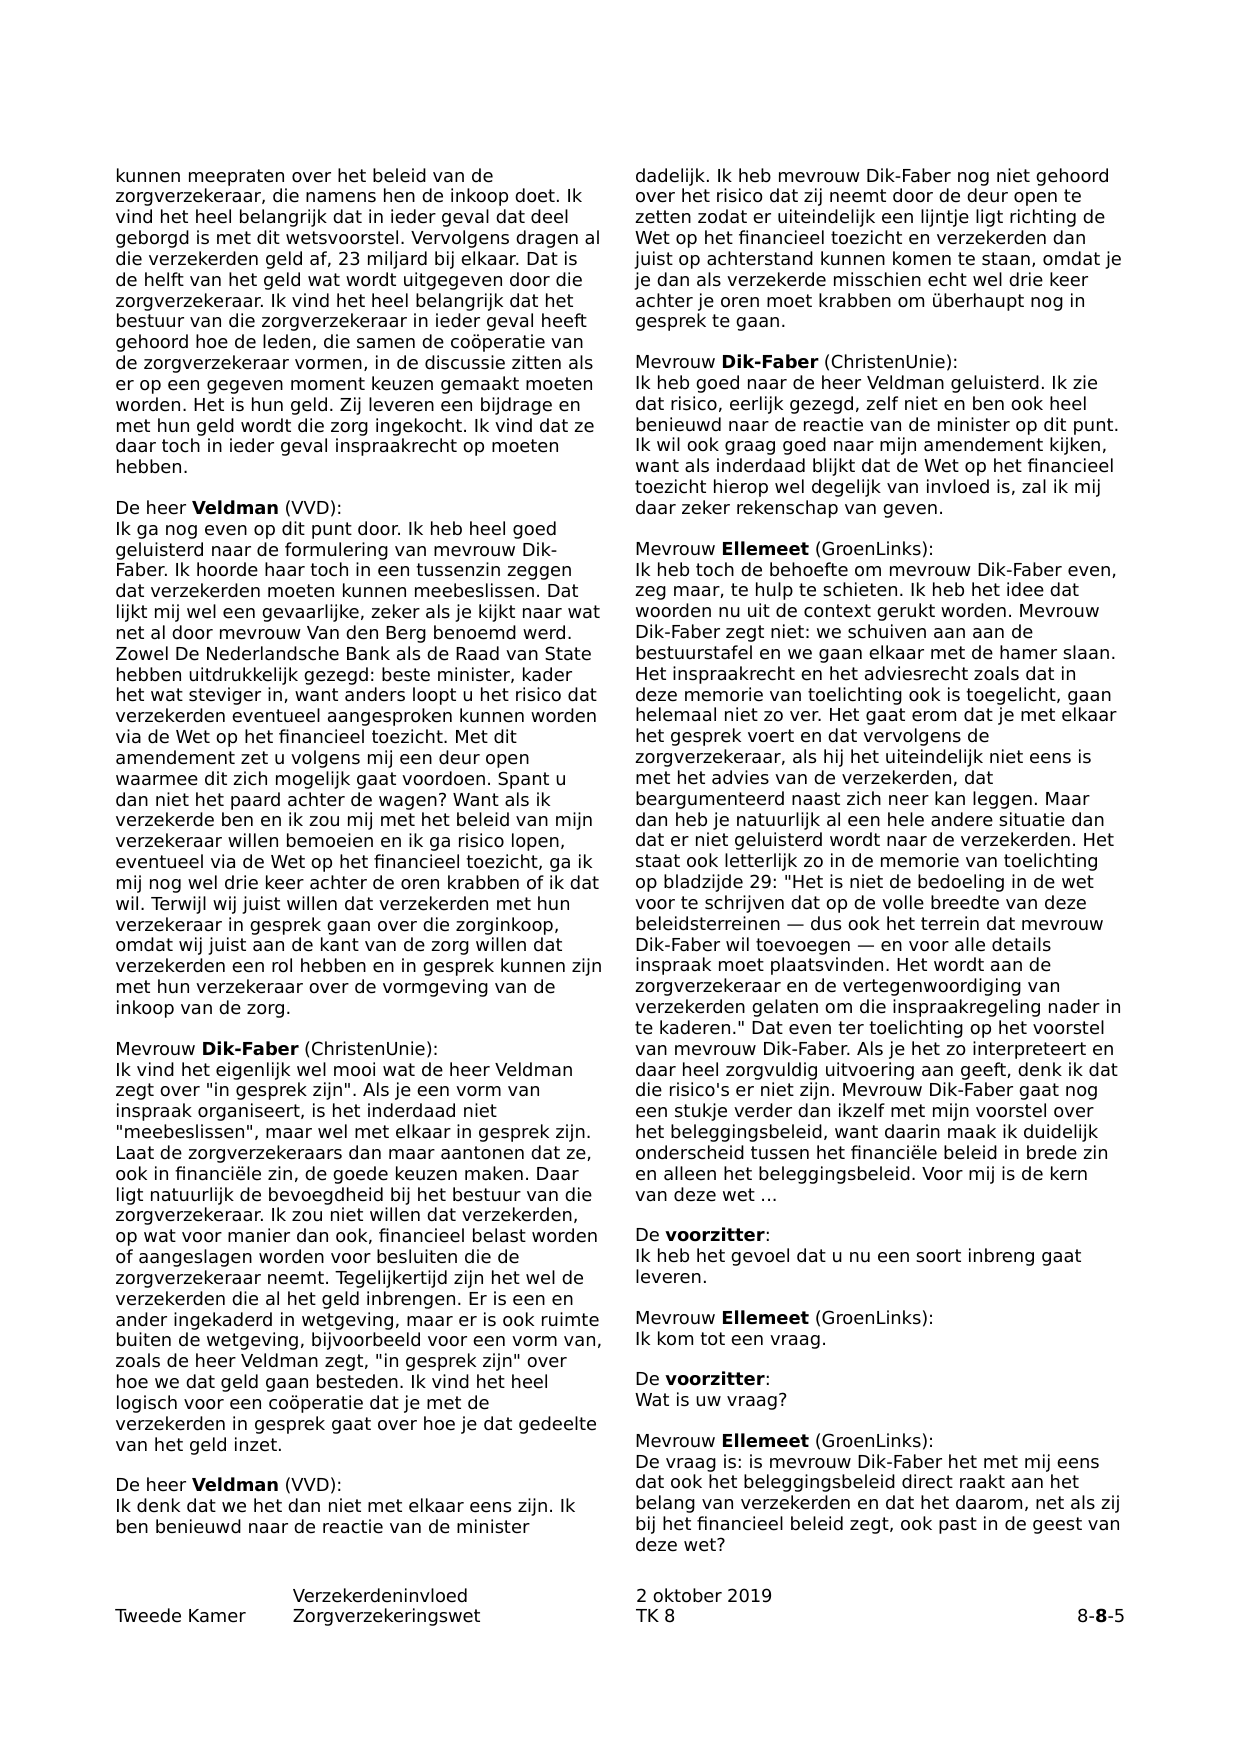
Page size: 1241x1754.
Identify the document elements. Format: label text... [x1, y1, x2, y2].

text Ik ga nog even op dit punt door. Ik heb heel goed geluisterd naar de formulering van mevrouw Dik-Faber. Ik hoorde haar toch in een tussenzin zeggen dat verzekerden moeten kunnen meebeslissen. Dat lijkt mij wel een gevaarlijke, zeker als je kijkt naar wat net al door mevrouw Van den Berg benoemd werd. Zowel De Nederlandsche Bank als de Raad van State hebben uitdrukkelijk gezegd: beste minister, kader het wat steviger in, want anders loopt u het risico dat verzekerden eventueel aangesproken kunnen worden via de Wet op het financieel toezicht. Met dit amendement zet u volgens mij een deur open waarmee dit zich mogelijk gaat voordoen. Spant u dan niet het paard achter de wagen? Want als ik verzekerde ben en ik zou mij met het beleid van mijn verzekeraar willen bemoeien en ik ga risico lopen, eventueel via de Wet op het financieel toezicht, ga ik mij nog wel drie keer achter de oren krabben of ik dat wil. Terwijl wij juist willen dat verzekerden met hun verzekeraar in gesprek gaan over die zorginkoop, omdat wij juist aan de kant van de zorg willen dat verzekerden een rol hebben en in gesprek kunnen zijn met hun verzekeraar over de vormgeving van de inkoop van de zorg. [115, 518, 605, 1018]
text Ik vind het eigenlijk wel mooi wat de heer Veldman zegt over "in gesprek zijn". Als je een vorm van inspraak organiseert, is het inderdaad niet "meebeslissen", maar wel met elkaar in gesprek zijn. Laat de zorgverzekeraars dan maar aantonen dat ze, ook in financiële zin, de goede keuzen maken. Daar ligt natuurlijk de bevoegdheid bij het bestuur van die zorgverzekeraar. Ik zou niet willen dat verzekerden, op wat voor manier dan ook, financieel belast worden of aangeslagen worden voor besluiten die de zorgverzekeraar neemt. Tegelijkertijd zijn het wel de verzekerden die al het geld inbrengen. Er is een en ander ingekaderd in wetgeving, maar er is ook ruimte buiten de wetgeving, bijvoorbeeld voor een vorm van, zoals de heer Veldman zegt, "in gesprek zijn" over hoe we dat geld gaan besteden. Ik vind het heel logisch voor een coöperatie dat je met de verzekerden in gesprek gaat over hoe je dat gedeelte van het geld inzet. [115, 1059, 605, 1455]
text Ik heb goed naar de heer Veldman geluisterd. Ik zie dat risico, eerlijk gezegd, zelf niet en ben ook heel benieuwd naar de reactie van de minister op dit punt. Ik wil ook graag goed naar mijn amendement kijken, want als inderdaad blijkt dat de Wet op het financieel toezicht hierop wel degelijk van invloed is, zal ik mij daar zeker rekenschap van geven. [635, 373, 1125, 518]
text De vraag is: is mevrouw Dik-Faber het met mij eens dat ook het beleggingsbeleid direct raakt aan het belang van verzekerden en dat het daarom, net als zij bij het financieel beleid zegt, ook past in de geest van deze wet? [635, 1451, 1125, 1556]
text Wat is uw vraag? [635, 1390, 1125, 1411]
text Ik heb toch de behoefte om mevrouw Dik-Faber even, zeg maar, te hulp te schieten. Ik heb het idee dat woorden nu uit de context gerukt worden. Mevrouw Dik-Faber zegt niet: we schuiven aan aan de bestuurstafel en we gaan elkaar met de hamer slaan. Het inspraakrecht en het adviesrecht zoals dat in deze memorie van toelichting ook is toegelicht, gaan helemaal niet zo ver. Het gaat erom dat je met elkaar het gesprek voert en dat vervolgens de zorgverzekeraar, als hij het uiteindelijk niet eens is met het advies van de verzekerden, dat beargumenteerd naast zich neer kan leggen. Maar dan heb je natuurlijk al een hele andere situatie dan dat er niet geluisterd wordt naar de verzekerden. Het staat ook letterlijk zo in de memorie van toelichting op bladzijde 29: "Het is niet de bedoeling in de wet voor te schrijven dat op de volle breedte van deze beleidsterreinen — dus ook het terrein dat mevrouw Dik-Faber wil toevoegen — en voor alle details inspraak moet plaatsvinden. Het wordt aan de zorgverzekeraar en de vertegenwoordiging van verzekerden gelaten om die inspraakregeling nader in te kaderen." Dat even ter toelichting op het voorstel van mevrouw Dik-Faber. Als je het zo interpreteert en daar heel zorgvuldig uitvoering aan geeft, denk ik dat die risico's er niet zijn. Mevrouw Dik-Faber gaat nog een stukje verder dan ikzelf met mijn voorstel over het beleggingsbeleid, want daarin maak ik duidelijk onderscheid tussen het financiële beleid in brede zin en alleen het beleggingsbeleid. Voor mij is de kern van deze wet ... [635, 559, 1125, 1205]
text De heer Veldman (VVD): [115, 498, 605, 518]
text Ik denk dat we het dan niet met elkaar eens zijn. Ik ben benieuwd naar de reactie van de minister [115, 1496, 605, 1537]
text Mevrouw Ellemeet (GroenLinks): [635, 1431, 1125, 1451]
text Mevrouw Ellemeet (GroenLinks): [635, 538, 1125, 559]
text De heer Veldman (VVD): [115, 1475, 605, 1496]
text Mevrouw Dik-Faber (ChristenUnie): [635, 352, 1125, 373]
text De voorzitter: [635, 1369, 1125, 1390]
text Mevrouw Dik-Faber (ChristenUnie): [115, 1038, 605, 1059]
text Ik heb het gevoel dat u nu een soort inbreng gaat leveren. [635, 1246, 1125, 1287]
text Mevrouw Ellemeet (GroenLinks): [635, 1307, 1125, 1328]
text De voorzitter: [635, 1225, 1125, 1246]
text kunnen meepraten over het beleid van de zorgverzekeraar, die namens hen de inkoop doet. Ik vind het heel belangrijk dat in ieder geval dat deel geborgd is met dit wetsvoorstel. Vervolgens dragen al die verzekerden geld af, 23 miljard bij elkaar. Dat is de helft van het geld wat wordt uitgegeven door die zorgverzekeraar. Ik vind het heel belangrijk dat het bestuur van die zorgverzekeraar in ieder geval heeft gehoord hoe de leden, die samen de coöperatie van de zorgverzekeraar vormen, in de discussie zitten als er op een gegeven moment keuzen gemaakt moeten worden. Het is hun geld. Zij leveren een bijdrage en met hun geld wordt die zorg ingekocht. Ik vind dat ze daar toch in ieder geval inspraakrecht op moeten hebben. [115, 165, 605, 478]
text Ik kom tot een vraag. [635, 1328, 1125, 1349]
text dadelijk. Ik heb mevrouw Dik-Faber nog niet gehoord over het risico dat zij neemt door de deur open te zetten zodat er uiteindelijk een lijntje ligt richting de Wet op het financieel toezicht en verzekerden dan juist op achterstand kunnen komen te staan, omdat je je dan als verzekerde misschien echt wel drie keer achter je oren moet krabben om überhaupt nog in gesprek te gaan. [635, 165, 1125, 332]
